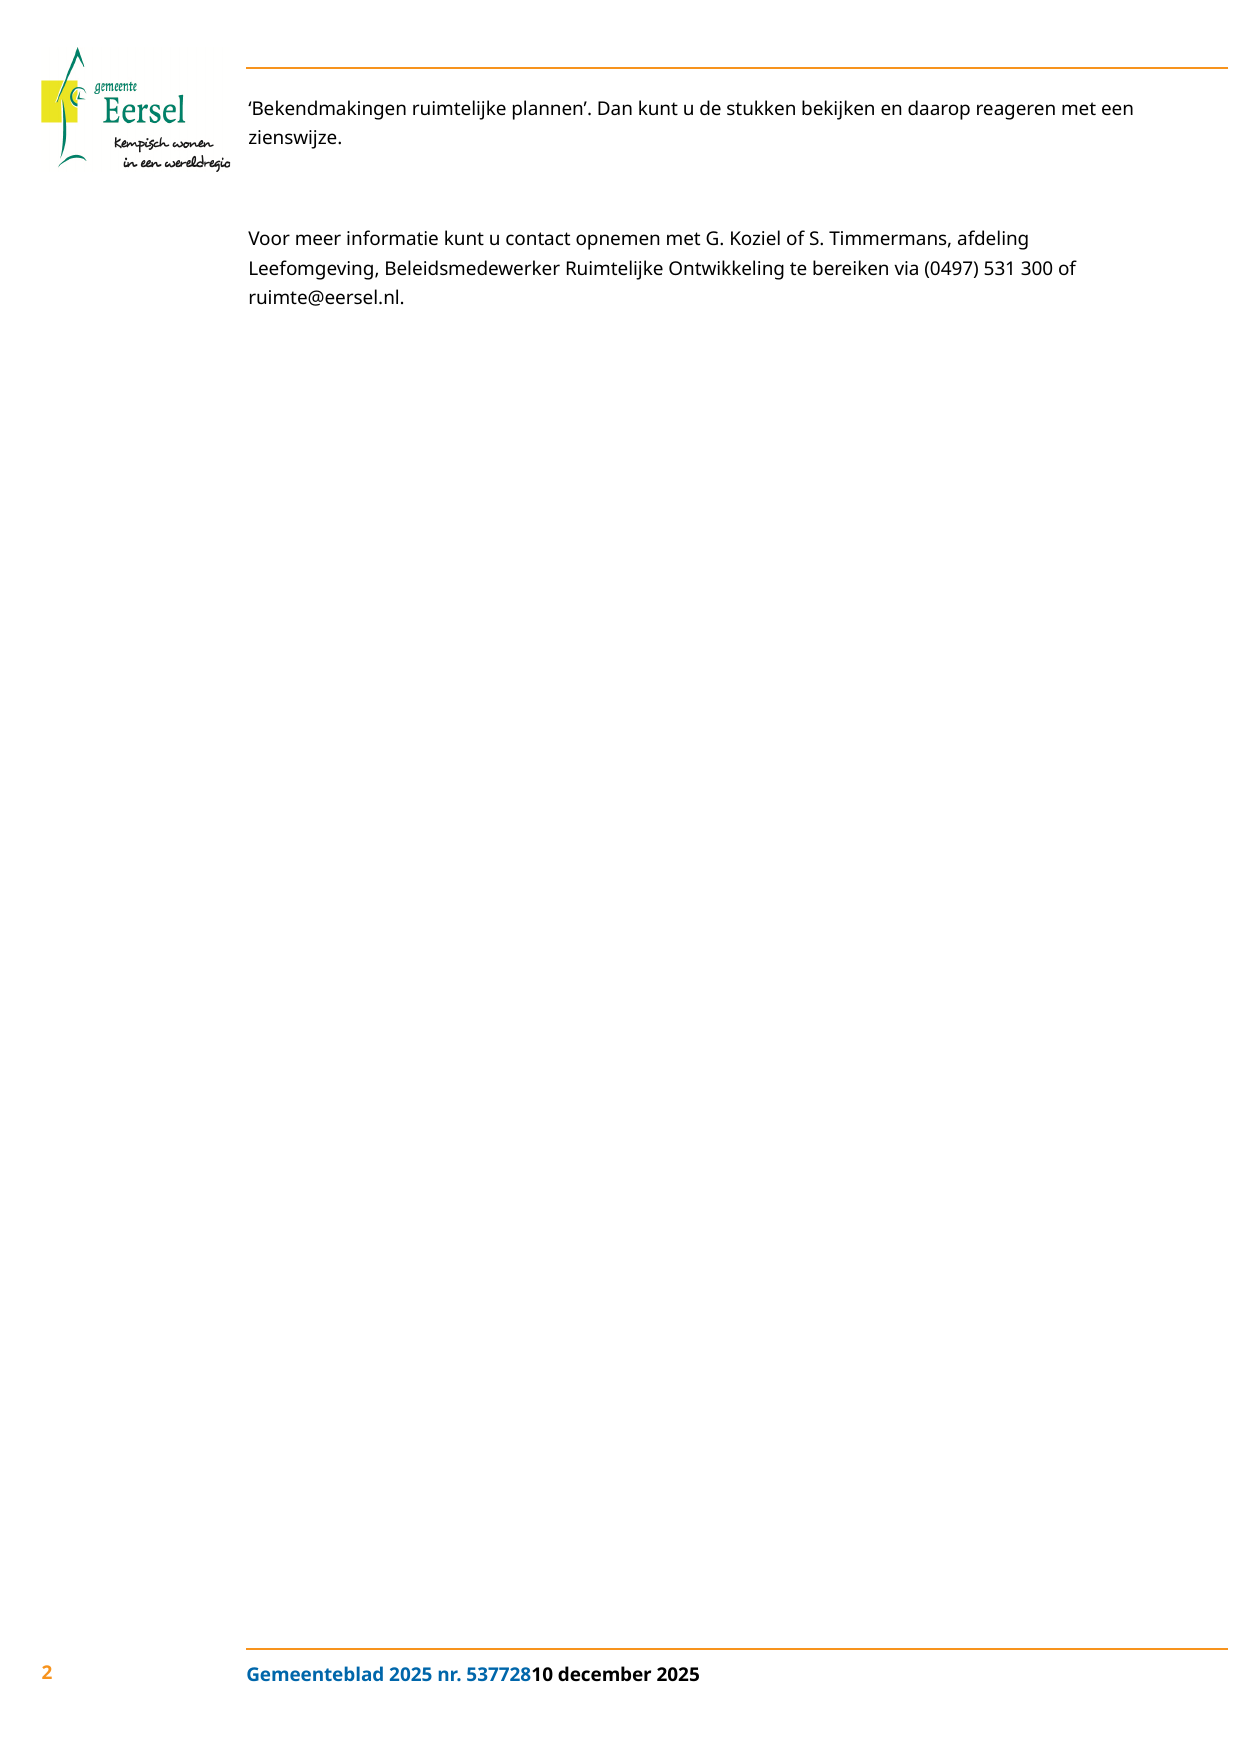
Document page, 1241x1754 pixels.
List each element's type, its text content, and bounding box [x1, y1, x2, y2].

picture [41, 47, 231, 172]
text Voor meer informatie kunt u contact opnemen met G. Koziel of S. Timmermans, afdeling Leefomgeving, Beleidsmedewerker Ruimtelijke Ontwikkeling te bereiken via (0497) 531 300 of ruimte@eersel.nl. [248, 225, 1152, 310]
text ‘Bekendmakingen ruimtelijke plannen’. Dan kunt u de stukken bekijken en daarop reageren met een zienswijze. [248, 95, 1152, 150]
